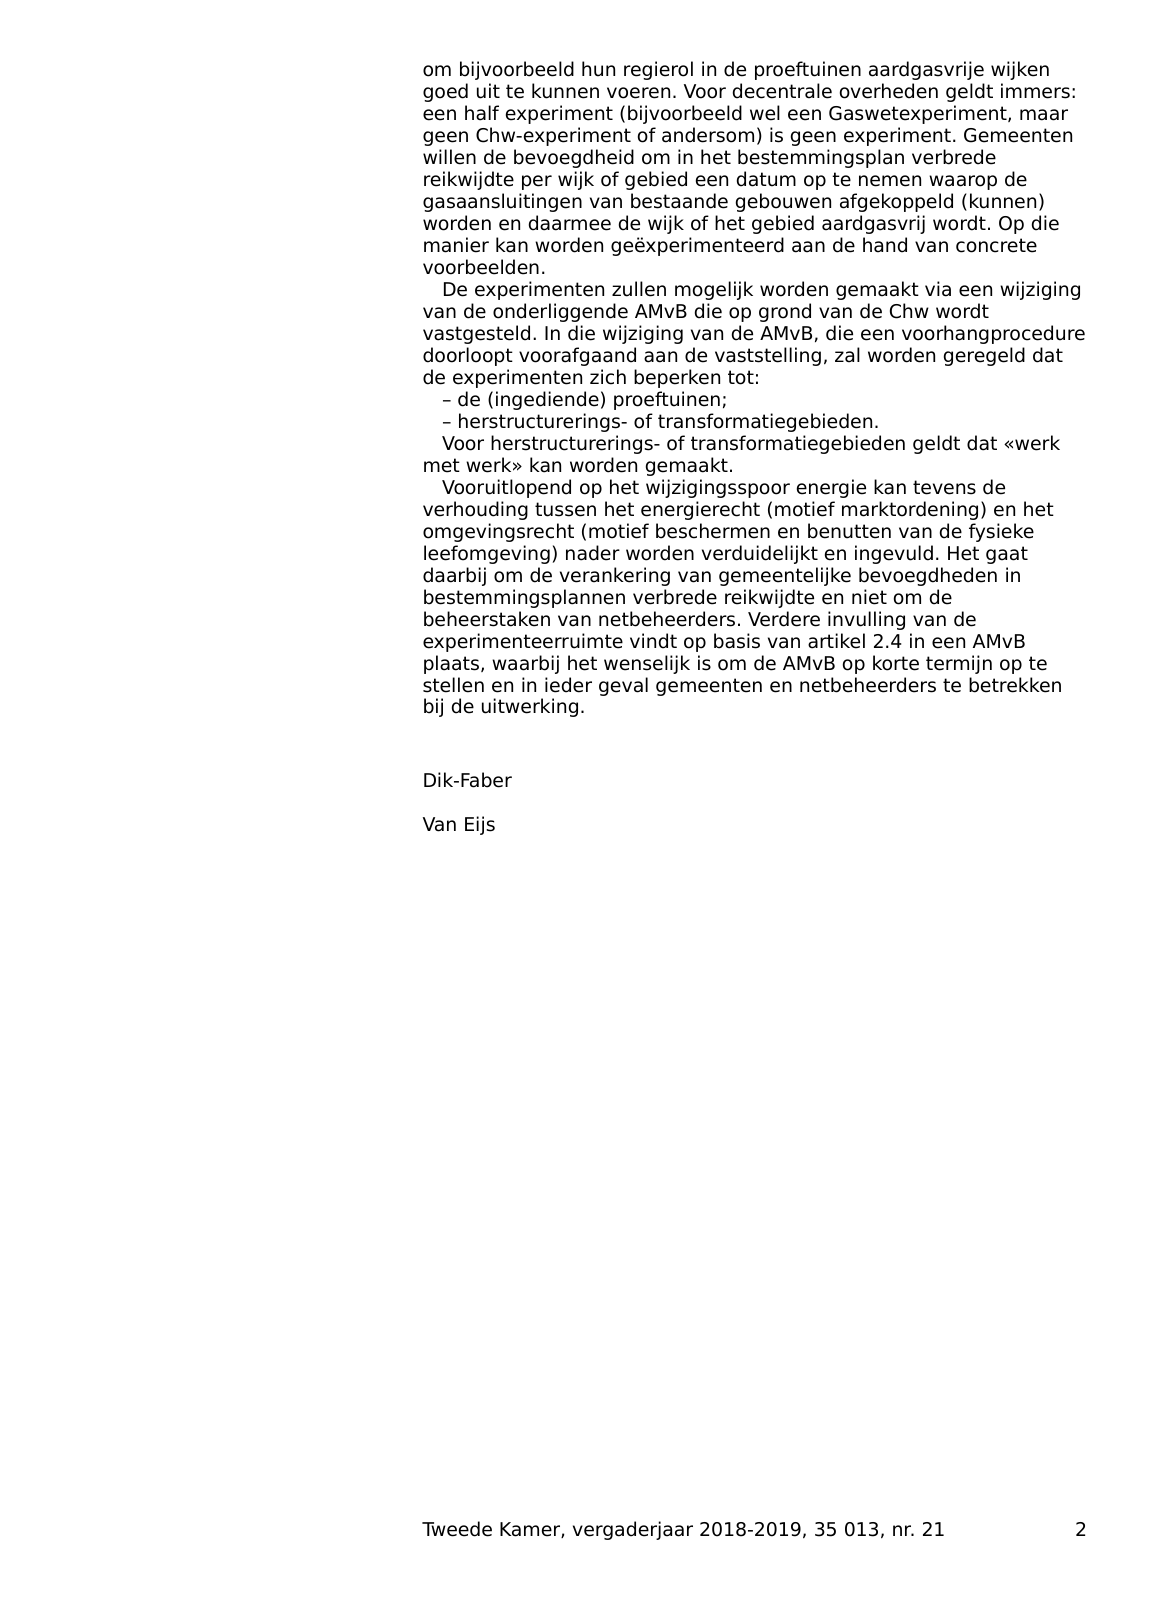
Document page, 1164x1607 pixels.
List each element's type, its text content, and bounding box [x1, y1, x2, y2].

text – herstructurerings- of transformatiegebieden. [422, 411, 1087, 433]
text Vooruitlopend op het wijzigingsspoor energie kan tevens de verhouding tussen het energierecht (motief marktordening) en het omgevingsrecht (motief beschermen en benutten van de fysieke leefomgeving) nader worden verduidelijkt en ingevuld. Het gaat daarbij om de verankering van gemeentelijke bevoegdheden in bestemmingsplannen verbrede reikwijdte en niet om de beheerstaken van netbeheerders. Verdere invulling van de experimenteerruimte vindt op basis van artikel 2.4 in een AMvB plaats, waarbij het wenselijk is om de AMvB op korte termijn op te stellen en in ieder geval gemeenten en netbeheerders te betrekken bij de uitwerking. [422, 477, 1087, 718]
text De experimenten zullen mogelijk worden gemaakt via een wijziging van de onderliggende AMvB die op grond van de Chw wordt vastgesteld. In die wijziging van de AMvB, die een voorhangprocedure doorloopt voorafgaand aan de vaststelling, zal worden geregeld dat de experimenten zich beperken tot: [422, 279, 1087, 389]
text Dik-Faber Van Eijs [422, 748, 1087, 836]
text Voor herstructurerings- of transformatiegebieden geldt dat «werk met werk» kan worden gemaakt. [422, 433, 1087, 477]
text – de (ingediende) proeftuinen; [422, 389, 1087, 411]
text om bijvoorbeeld hun regierol in de proeftuinen aardgasvrije wijken goed uit te kunnen voeren. Voor decentrale overheden geldt immers: een half experiment (bijvoorbeeld wel een Gaswetexperiment, maar geen Chw-experiment of andersom) is geen experiment. Gemeenten willen de bevoegdheid om in het bestemmingsplan verbrede reikwijdte per wijk of gebied een datum op te nemen waarop de gasaansluitingen van bestaande gebouwen afgekoppeld (kunnen) worden en daarmee de wijk of het gebied aardgasvrij wordt. Op die manier kan worden geëxperimenteerd aan de hand van concrete voorbeelden. [422, 59, 1087, 279]
